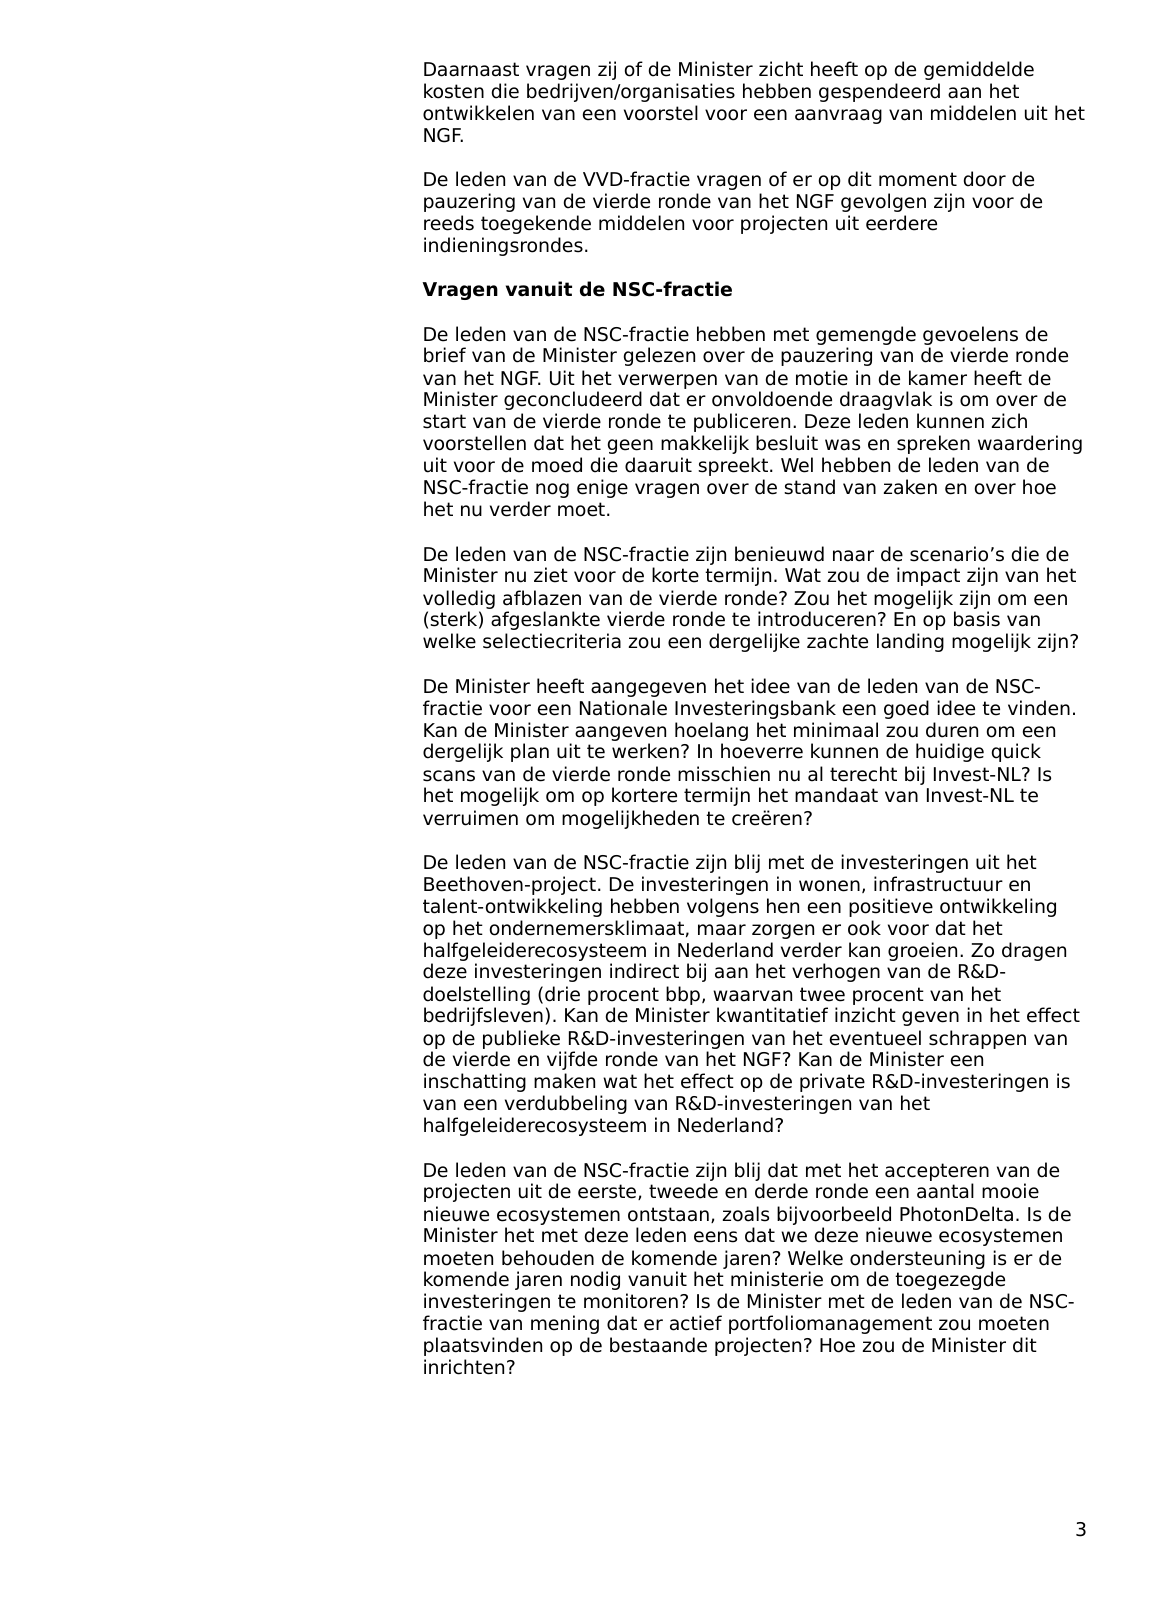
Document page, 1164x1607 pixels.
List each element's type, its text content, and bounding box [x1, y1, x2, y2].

text De leden van de VVD-fractie vragen of er op dit moment door de pauzering van de vierde ronde van het NGF gevolgen zijn voor de reeds toegekende middelen voor projecten uit eerdere indieningsrondes. [422, 169, 1087, 257]
text De Minister heeft aangegeven het idee van de leden van de NSC-fractie voor een Nationale Investeringsbank een goed idee te vinden. Kan de Minister aangeven hoelang het minimaal zou duren om een dergelijk plan uit te werken? In hoeverre kunnen de huidige quick scans van de vierde ronde misschien nu al terecht bij Invest-NL? Is het mogelijk om op kortere termijn het mandaat van Invest-NL te verruimen om mogelijkheden te creëren? [422, 676, 1087, 829]
text Daarnaast vragen zij of de Minister zicht heeft op de gemiddelde kosten die bedrijven/organisaties hebben gespendeerd aan het ontwikkelen van een voorstel voor een aanvraag van middelen uit het NGF. [422, 59, 1087, 147]
subtitle Vragen vanuit de NSC-fractie [422, 279, 1087, 301]
text De leden van de NSC-fractie hebben met gemengde gevoelens de brief van de Minister gelezen over de pauzering van de vierde ronde van het NGF. Uit het verwerpen van de motie in de kamer heeft de Minister geconcludeerd dat er onvoldoende draagvlak is om over de start van de vierde ronde te publiceren. Deze leden kunnen zich voorstellen dat het geen makkelijk besluit was en spreken waardering uit voor de moed die daaruit spreekt. Wel hebben de leden van de NSC-fractie nog enige vragen over de stand van zaken en over hoe het nu verder moet. [422, 323, 1087, 521]
text De leden van de NSC-fractie zijn blij met de investeringen uit het Beethoven-project. De investeringen in wonen, infrastructuur en talent-ontwikkeling hebben volgens hen een positieve ontwikkeling op het ondernemersklimaat, maar zorgen er ook voor dat het halfgeleiderecosysteem in Nederland verder kan groeien. Zo dragen deze investeringen indirect bij aan het verhogen van de R&D-doelstelling (drie procent bbp, waarvan twee procent van het bedrijfsleven). Kan de Minister kwantitatief inzicht geven in het effect op de publieke R&D-investeringen van het eventueel schrappen van de vierde en vijfde ronde van het NGF? Kan de Minister een inschatting maken wat het effect op de private R&D-investeringen is van een verdubbeling van R&D-investeringen van het halfgeleiderecosysteem in Nederland? [422, 852, 1087, 1137]
text De leden van de NSC-fractie zijn blij dat met het accepteren van de projecten uit de eerste, tweede en derde ronde een aantal mooie nieuwe ecosystemen ontstaan, zoals bijvoorbeeld PhotonDelta. Is de Minister het met deze leden eens dat we deze nieuwe ecosystemen moeten behouden de komende jaren? Welke ondersteuning is er de komende jaren nodig vanuit het ministerie om de toegezegde investeringen te monitoren? Is de Minister met de leden van de NSC-fractie van mening dat er actief portfoliomanagement zou moeten plaatsvinden op de bestaande projecten? Hoe zou de Minister dit inrichten? [422, 1159, 1087, 1379]
text De leden van de NSC-fractie zijn benieuwd naar de scenario’s die de Minister nu ziet voor de korte termijn. Wat zou de impact zijn van het volledig afblazen van de vierde ronde? Zou het mogelijk zijn om een (sterk) afgeslankte vierde ronde te introduceren? En op basis van welke selectiecriteria zou een dergelijke zachte landing mogelijk zijn? [422, 543, 1087, 653]
